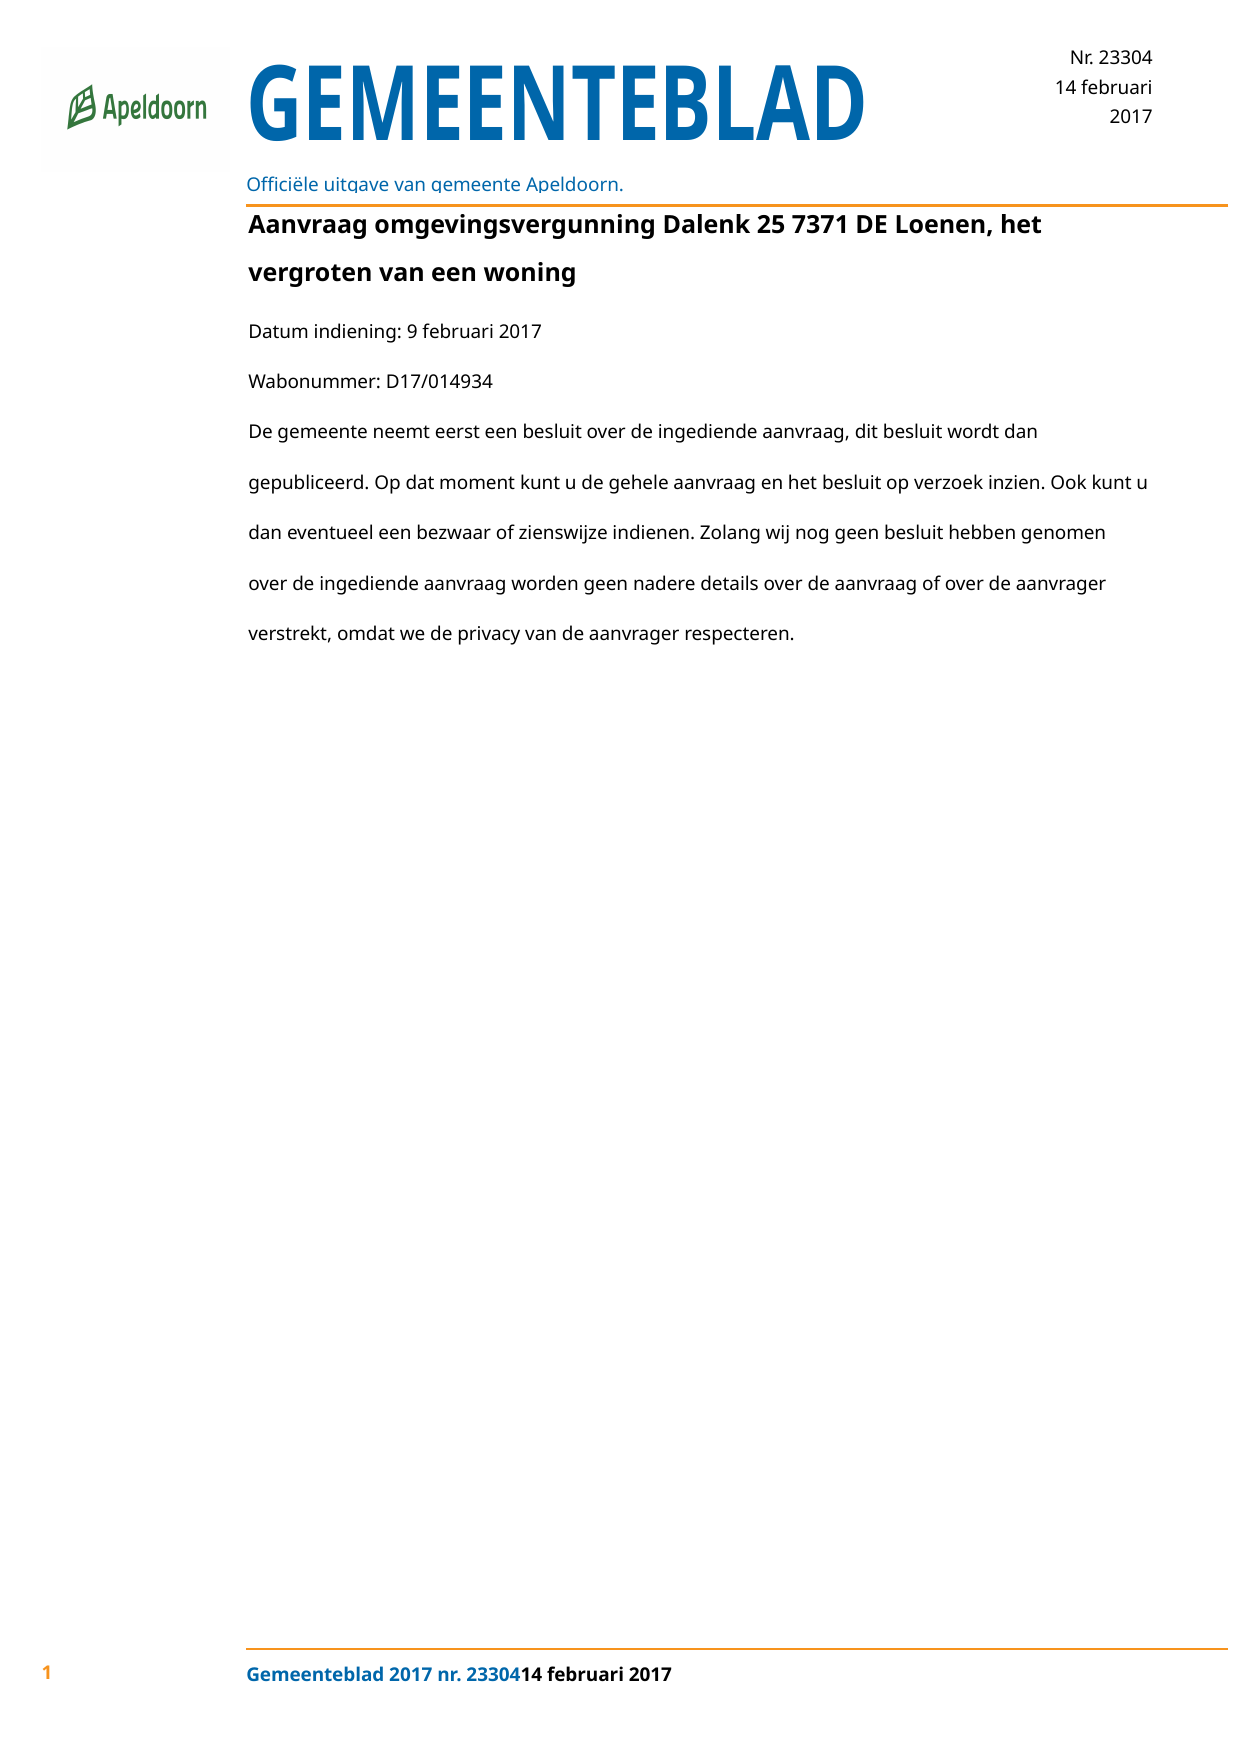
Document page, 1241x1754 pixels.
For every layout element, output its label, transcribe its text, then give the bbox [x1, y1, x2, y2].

text gepubliceerd. Op dat moment kunt u de gehele aanvraag en het besluit op verzoek inzien. Ook kunt u [248, 469, 1152, 495]
text De gemeente neemt eerst een besluit over de ingediende aanvraag, dit besluit wordt dan [248, 419, 1152, 444]
text Datum indiening: 9 februari 2017 [248, 318, 1152, 344]
picture [41, 47, 231, 172]
text Wabonummer: D17/014934 [248, 368, 1152, 394]
text Aanvraag omgevingsvergunning Dalenk 25 7371 DE Loenen, het vergroten van een woning [248, 207, 1152, 288]
text verstrekt, omdat we de privacy van de aanvrager respecteren. [248, 620, 1152, 646]
text over de ingediende aanvraag worden geen nadere details over de aanvraag of over de aanvrager [248, 570, 1152, 596]
text dan eventueel een bezwaar of zienswijze indienen. Zolang wij nog geen besluit hebben genomen [248, 519, 1152, 545]
